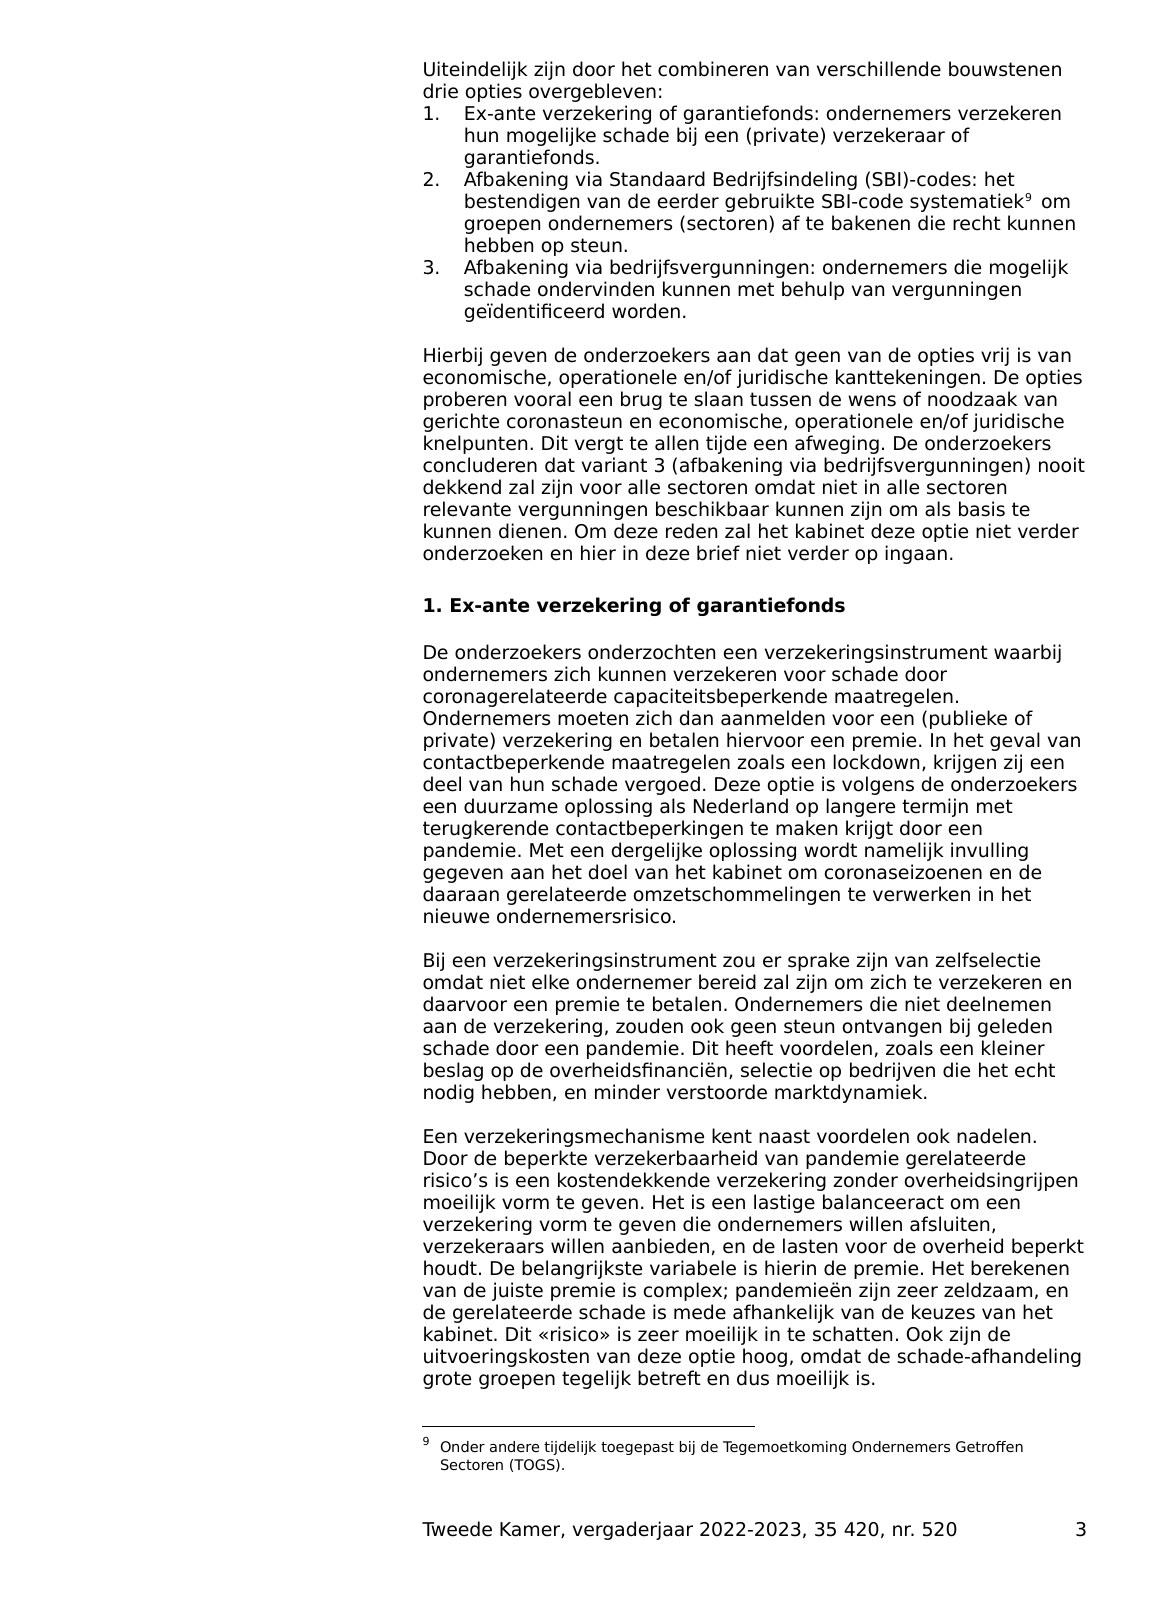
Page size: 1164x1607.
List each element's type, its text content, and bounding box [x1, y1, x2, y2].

text 2. Afbakening via Standaard Bedrijfsindeling (SBI)-codes: het bestendigen van de eerder gebruikte SBI-code systematiek om groepen ondernemers (sectoren) af te bakenen die recht kunnen hebben op steun. [422, 169, 1087, 257]
text Een verzekeringsmechanisme kent naast voordelen ook nadelen. Door de beperkte verzekerbaarheid van pandemie gerelateerde risico’s is een kostendekkende verzekering zonder overheidsingrijpen moeilijk vorm te geven. Het is een lastige balanceeract om een verzekering vorm te geven die ondernemers willen afsluiten, verzekeraars willen aanbieden, en de lasten voor de overheid beperkt houdt. De belangrijkste variabele is hierin de premie. Het berekenen van de juiste premie is complex; pandemieën zijn zeer zeldzaam, en de gerelateerde schade is mede afhankelijk van de keuzes van het kabinet. Dit «risico» is zeer moeilijk in te schatten. Ook zijn de uitvoeringskosten van deze optie hoog, omdat de schade-afhandeling grote groepen tegelijk betreft en dus moeilijk is. [422, 1126, 1087, 1389]
subtitle 1. Ex-ante verzekering of garantiefonds [422, 595, 1087, 617]
text Uiteindelijk zijn door het combineren van verschillende bouwstenen drie opties overgebleven: [422, 59, 1087, 103]
text 1. Ex-ante verzekering of garantiefonds: ondernemers verzekeren hun mogelijke schade bij een (private) verzekeraar of garantiefonds. [422, 103, 1087, 169]
text Onder andere tijdelijk toegepast bij de Tegemoetkoming Ondernemers Getroffen Sectoren (TOGS). [422, 1435, 1087, 1474]
text De onderzoekers onderzochten een verzekeringsinstrument waarbij ondernemers zich kunnen verzekeren voor schade door coronagerelateerde capaciteitsbeperkende maatregelen. Ondernemers moeten zich dan aanmelden voor een (publieke of private) verzekering en betalen hiervoor een premie. In het geval van contactbeperkende maatregelen zoals een lockdown, krijgen zij een deel van hun schade vergoed. Deze optie is volgens de onderzoekers een duurzame oplossing als Nederland op langere termijn met terugkerende contactbeperkingen te maken krijgt door een pandemie. Met een dergelijke oplossing wordt namelijk invulling gegeven aan het doel van het kabinet om coronaseizoenen en de daaraan gerelateerde omzetschommelingen te verwerken in het nieuwe ondernemersrisico. [422, 642, 1087, 927]
text Bij een verzekeringsinstrument zou er sprake zijn van zelfselectie omdat niet elke ondernemer bereid zal zijn om zich te verzekeren en daarvoor een premie te betalen. Ondernemers die niet deelnemen aan de verzekering, zouden ook geen steun ontvangen bij geleden schade door een pandemie. Dit heeft voordelen, zoals een kleiner beslag op de overheidsfinanciën, selectie op bedrijven die het echt nodig hebben, en minder verstoorde marktdynamiek. [422, 950, 1087, 1103]
text 3. Afbakening via bedrijfsvergunningen: ondernemers die mogelijk schade ondervinden kunnen met behulp van vergunningen geïdentificeerd worden. [422, 257, 1087, 323]
text Hierbij geven de onderzoekers aan dat geen van de opties vrij is van economische, operationele en/of juridische kanttekeningen. De opties proberen vooral een brug te slaan tussen de wens of noodzaak van gerichte coronasteun en economische, operationele en/of juridische knelpunten. Dit vergt te allen tijde een afweging. De onderzoekers concluderen dat variant 3 (afbakening via bedrijfsvergunningen) nooit dekkend zal zijn voor alle sectoren omdat niet in alle sectoren relevante vergunningen beschikbaar kunnen zijn om als basis te kunnen dienen. Om deze reden zal het kabinet deze optie niet verder onderzoeken en hier in deze brief niet verder op ingaan. [422, 345, 1087, 565]
